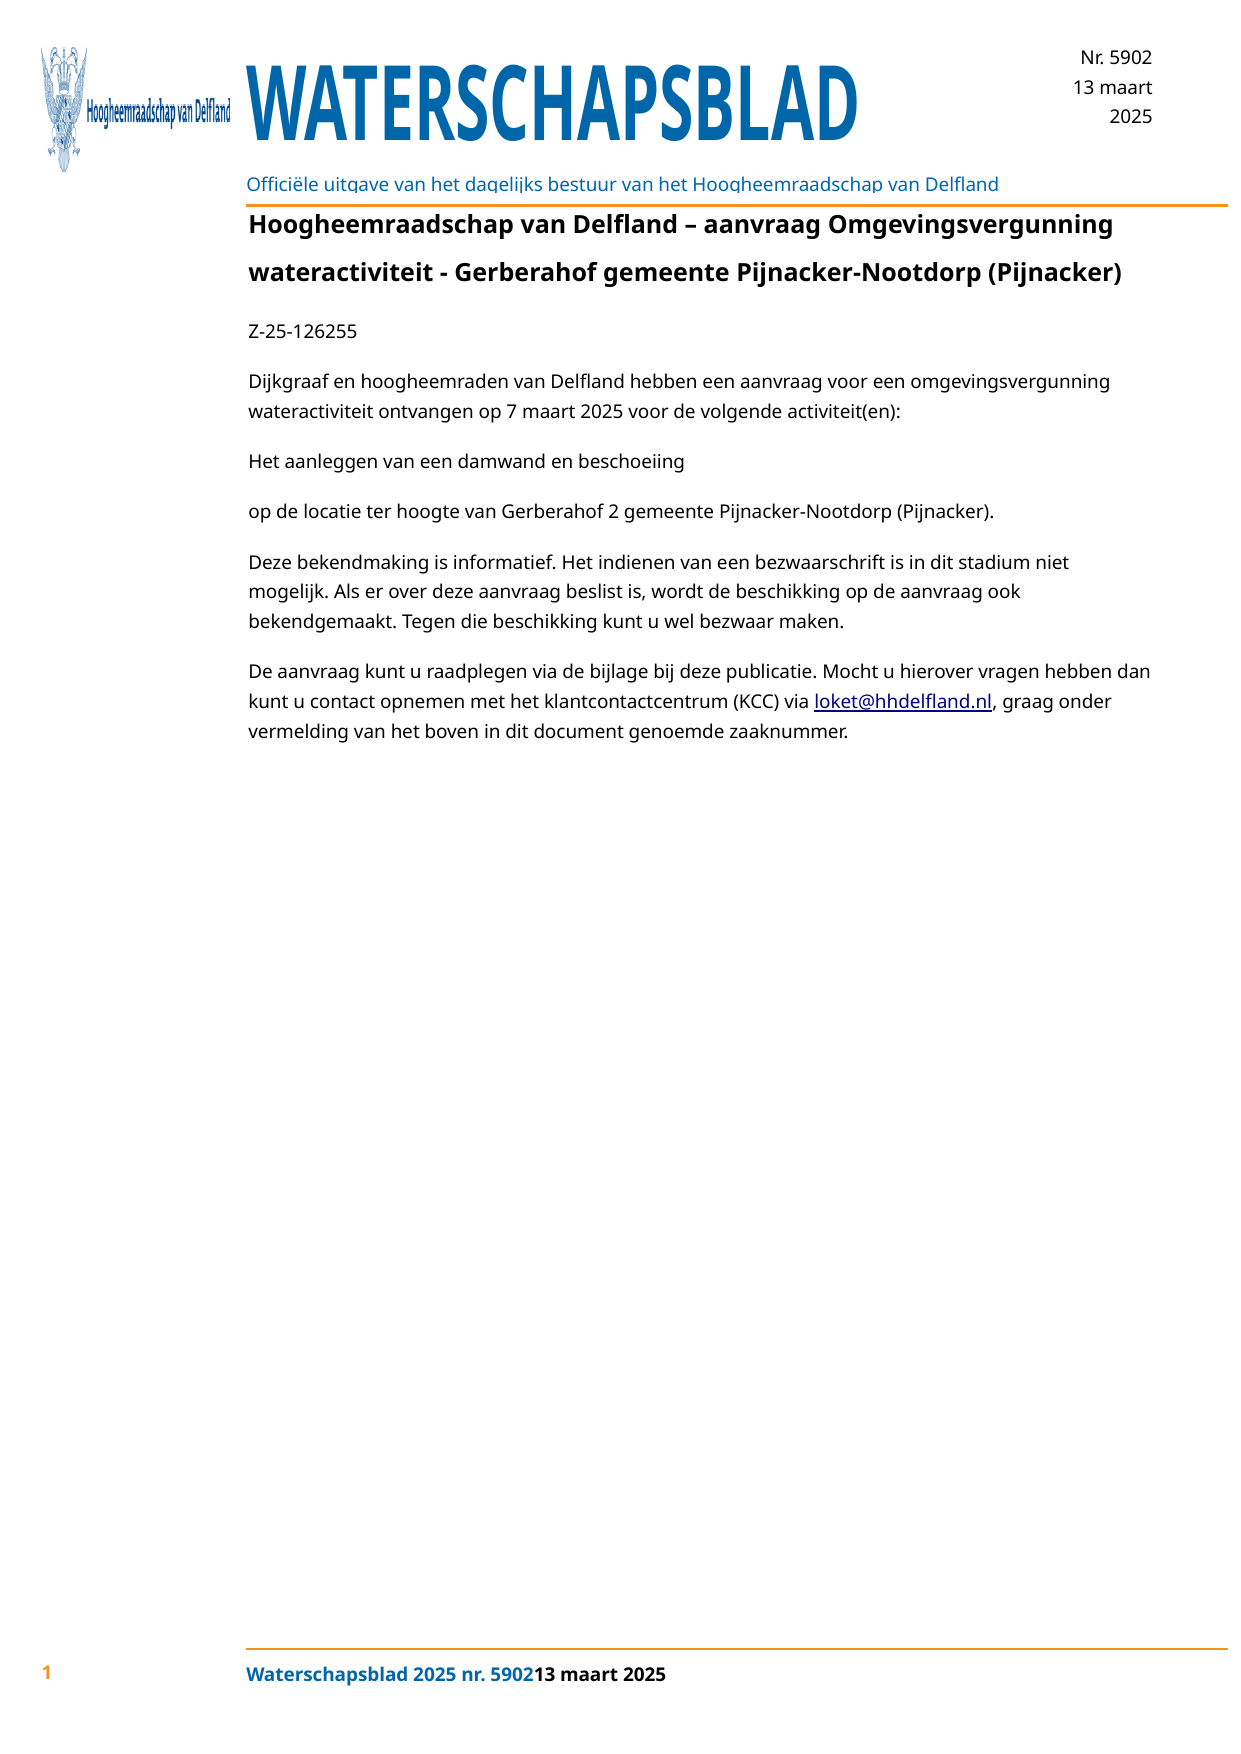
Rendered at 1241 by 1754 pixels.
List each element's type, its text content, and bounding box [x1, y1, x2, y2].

text Z-25-126255 [248, 318, 1152, 344]
text Het aanleggen van een damwand en beschoeiing [248, 448, 1152, 474]
text op de locatie ter hoogte van Gerberahof 2 gemeente Pijnacker-Nootdorp (Pijnacker). [248, 499, 1152, 524]
picture [41, 47, 231, 172]
text Hoogheemraadschap van Delfland – aanvraag Omgevingsvergunning wateractiviteit - Gerberahof gemeente Pijnacker-Nootdorp (Pijnacker) [248, 207, 1152, 288]
text Deze bekendmaking is informatief. Het indienen van een bezwaarschrift is in dit stadium niet mogelijk. Als er over deze aanvraag beslist is, wordt de beschikking op de aanvraag ook bekendgemaakt. Tegen die beschikking kunt u wel bezwaar maken. [248, 549, 1152, 634]
text De aanvraag kunt u raadplegen via de bijlage bij deze publicatie. Mocht u hierover vragen hebben dan kunt u contact opnemen met het klantcontactcentrum (KCC) via loket@hhdelfland.nl, graag onder vermelding van het boven in dit document genoemde zaaknummer. [248, 659, 1152, 744]
text Dijkgraaf en hoogheemraden van Delfland hebben een aanvraag voor een omgevingsvergunning wateractiviteit ontvangen op 7 maart 2025 voor de volgende activiteit(en): [248, 368, 1152, 424]
